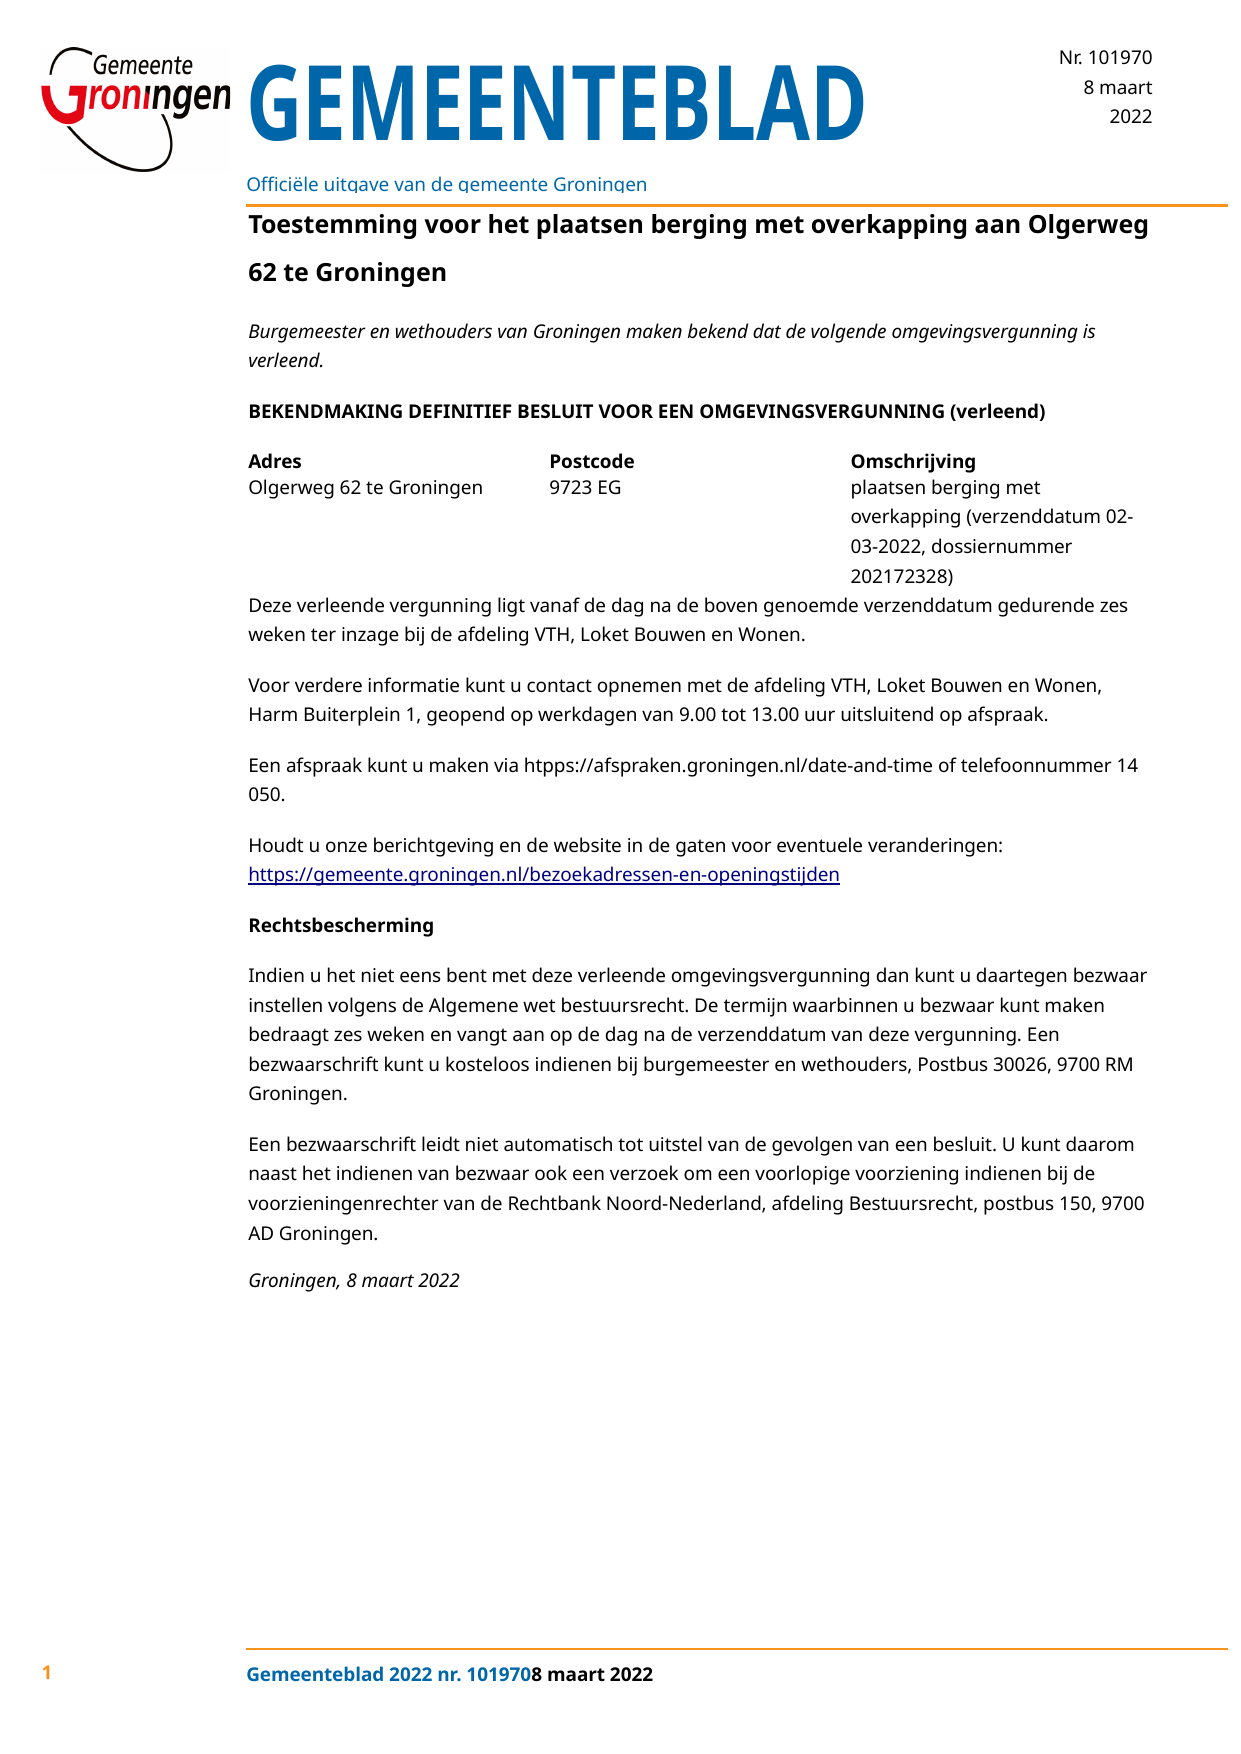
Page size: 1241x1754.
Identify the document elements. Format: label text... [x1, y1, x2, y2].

table_cell plaatsen berging met overkapping (verzenddatum 02-03-2022, dossiernummer 202172328) [850, 474, 1152, 589]
text Houdt u onze berichtgeving en de website in de gaten voor eventuele veranderingen: https://gemeente.groningen.nl/bezoekadressen-en-openingstijden [248, 832, 1152, 887]
text Een bezwaarschrift leidt niet automatisch tot uitstel van de gevolgen van een besluit. U kunt daarom naast het indienen van bezwaar ook een verzoek om een voorlopige voorziening indienen bij de voorzieningenrechter van de Rechtbank Noord-Nederland, afdeling Bestuursrecht, postbus 150, 9700 AD Groningen. [248, 1131, 1152, 1246]
table_header Adres [248, 449, 549, 474]
text Voor verdere informatie kunt u contact opnemen met de afdeling VTH, Loket Bouwen en Wonen, Harm Buiterplein 1, geopend op werkdagen van 9.00 tot 13.00 uur uitsluitend op afspraak. [248, 672, 1152, 727]
text Toestemming voor het plaatsen berging met overkapping aan Olgerweg 62 te Groningen [248, 207, 1152, 288]
table_header Postcode [549, 449, 850, 474]
table_cell 9723 EG [549, 474, 850, 589]
text Indien u het niet eens bent met deze verleende omgevingsvergunning dan kunt u daartegen bezwaar instellen volgens de Algemene wet bestuursrecht. De termijn waarbinnen u bezwaar kunt maken bedraagt zes weken en vangt aan op de dag na de verzenddatum van deze vergunning. Een bezwaarschrift kunt u kosteloos indienen bij burgemeester en wethouders, Postbus 30026, 9700 RM Groningen. [248, 962, 1152, 1106]
text BEKENDMAKING DEFINITIEF BESLUIT VOOR EEN OMGEVINGSVERGUNNING (verleend) [248, 398, 1152, 424]
table_cell Olgerweg 62 te Groningen [248, 474, 549, 589]
text Burgemeester en wethouders van Groningen maken bekend dat de volgende omgevingsvergunning is verleend. [248, 318, 1152, 373]
picture [41, 47, 231, 172]
text Rechtsbescherming [248, 912, 1152, 938]
text Deze verleende vergunning ligt vanaf de dag na de boven genoemde verzenddatum gedurende zes weken ter inzage bij de afdeling VTH, Loket Bouwen en Wonen. [248, 592, 1152, 647]
text Groningen, 8 maart 2022 [248, 1268, 1152, 1293]
text Een afspraak kunt u maken via htpps://afspraken.groningen.nl/date-and-time of telefoonnummer 14 050. [248, 752, 1152, 807]
table_header Omschrijving [850, 449, 1152, 474]
